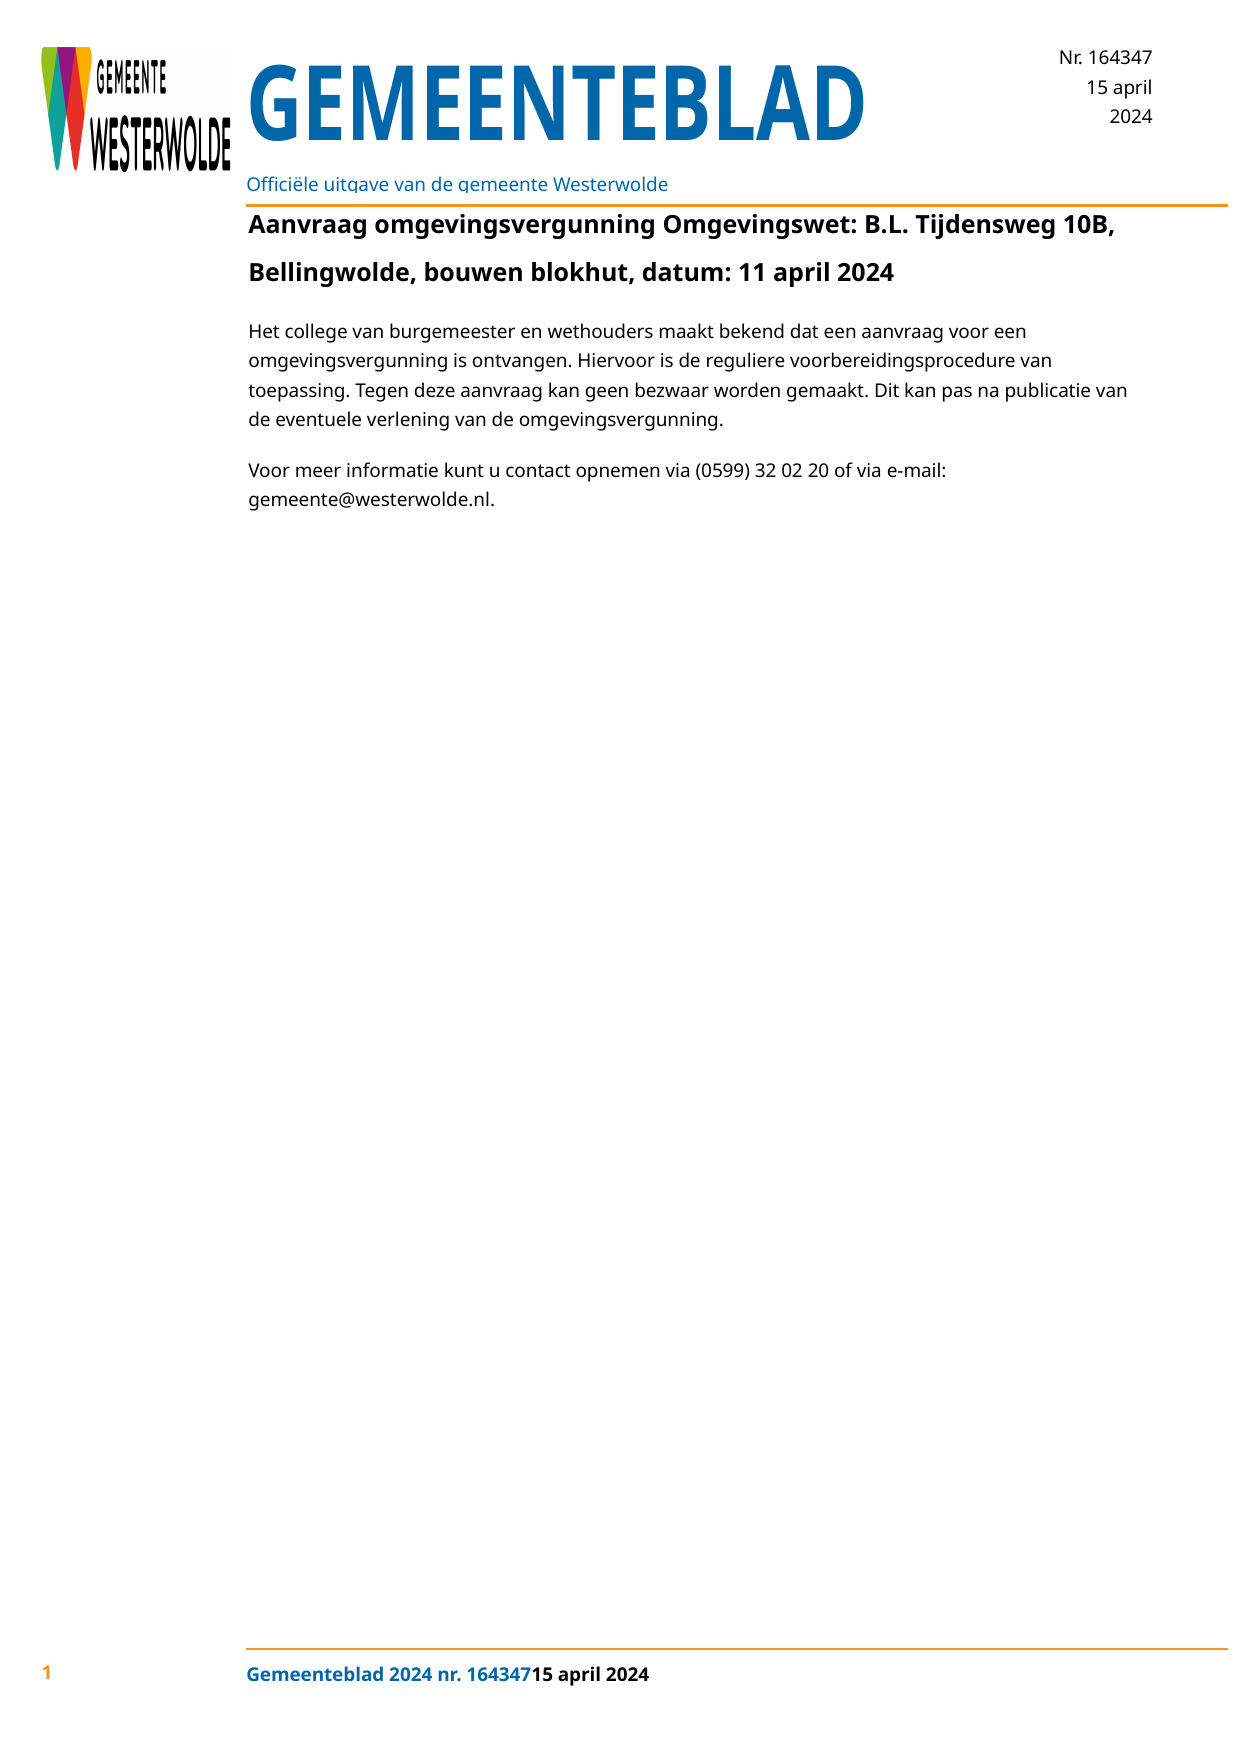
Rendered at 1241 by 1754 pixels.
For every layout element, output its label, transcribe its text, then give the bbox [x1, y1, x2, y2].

text Het college van burgemeester en wethouders maakt bekend dat een aanvraag voor een omgevingsvergunning is ontvangen. Hiervoor is de reguliere voorbereidingsprocedure van toepassing. Tegen deze aanvraag kan geen bezwaar worden gemaakt. Dit kan pas na publicatie van de eventuele verlening van de omgevingsvergunning. [248, 318, 1152, 432]
picture [41, 47, 231, 172]
text Voor meer informatie kunt u contact opnemen via (0599) 32 02 20 of via e-mail: gemeente@westerwolde.nl. [248, 457, 1152, 512]
text Aanvraag omgevingsvergunning Omgevingswet: B.L. Tijdensweg 10B, Bellingwolde, bouwen blokhut, datum: 11 april 2024 [248, 207, 1152, 288]
